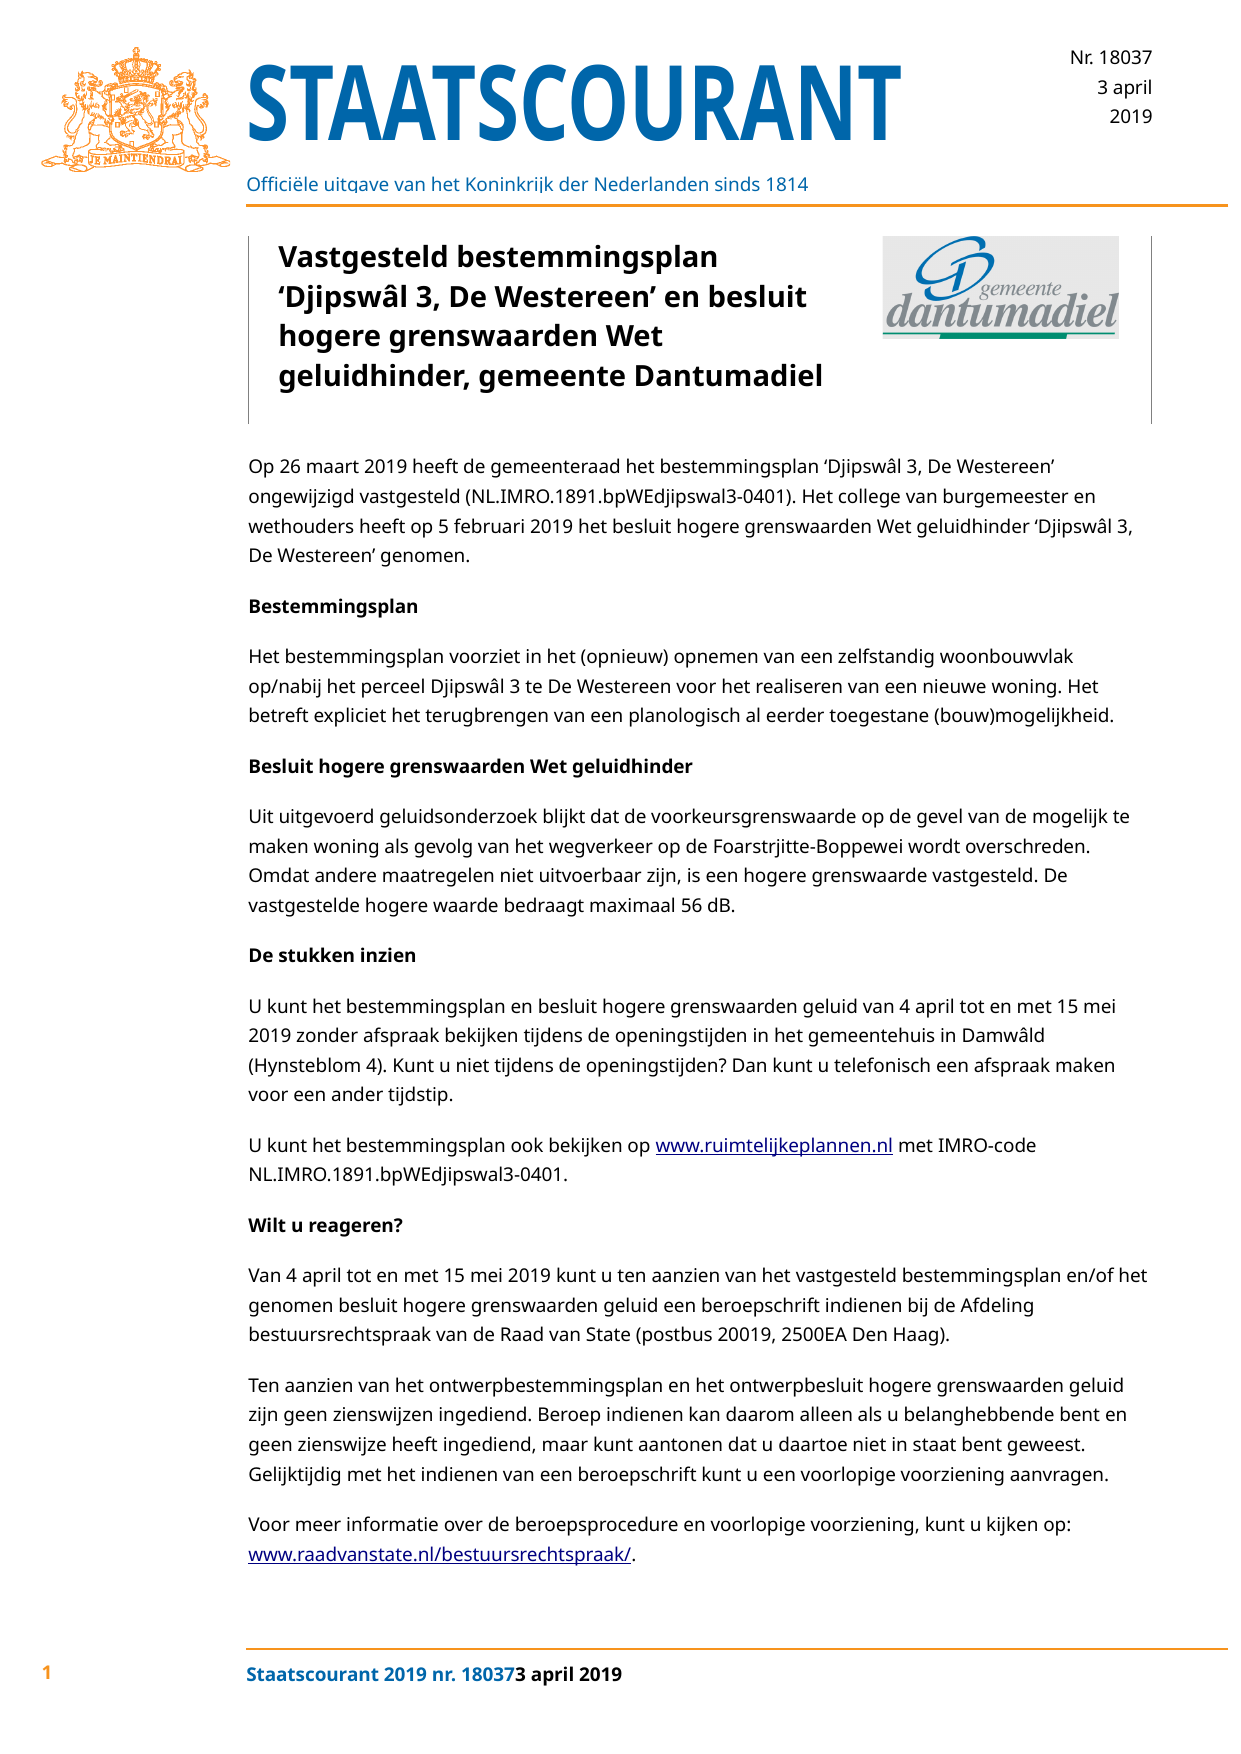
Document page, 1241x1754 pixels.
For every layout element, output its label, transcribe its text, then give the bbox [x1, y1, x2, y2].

text Bestemmingsplan [248, 593, 1152, 618]
picture [41, 47, 231, 172]
table_header [850, 236, 882, 338]
text De stukken inzien [248, 942, 1152, 968]
picture [882, 236, 1119, 339]
text Op 26 maart 2019 heeft de gemeenteraad het bestemmingsplan ‘Djipswâl 3, De Westereen’ ongewijzigd vastgesteld (NL.IMRO.1891.bpWEdjipswal3-0401). Het college van burgemeester en wethouders heeft op 5 februari 2019 het besluit hogere grenswaarden Wet geluidhinder ‘Djipswâl 3, De Westereen’ genomen. [248, 454, 1152, 568]
table_header [1119, 236, 1151, 338]
table_header Vastgesteld bestemmingsplan ‘Djipswâl 3, De Westereen’ en besluit hogere grenswaarden Wet geluidhinder, gemeente Dantumadiel [249, 236, 850, 424]
text Uit uitgevoerd geluidsonderzoek blijkt dat de voorkeursgrenswaarde op de gevel van de mogelijk te maken woning als gevolg van het wegverkeer op de Foarstrjitte-Boppewei wordt overschreden. Omdat andere maatregelen niet uitvoerbaar zijn, is een hogere grenswaarde vastgesteld. De vastgestelde hogere waarde bedraagt maximaal 56 dB. [248, 803, 1152, 918]
text U kunt het bestemmingsplan en besluit hogere grenswaarden geluid van 4 april tot en met 15 mei 2019 zonder afspraak bekijken tijdens de openingstijden in het gemeentehuis in Damwâld (Hynsteblom 4). Kunt u niet tijdens de openingstijden? Dan kunt u telefonisch een afspraak maken voor een ander tijdstip. [248, 993, 1152, 1107]
text Besluit hogere grenswaarden Wet geluidhinder [248, 753, 1152, 778]
text Ten aanzien van het ontwerpbestemmingsplan en het ontwerpbesluit hogere grenswaarden geluid zijn geen zienswijzen ingediend. Beroep indienen kan daarom alleen als u belanghebbende bent en geen zienswijze heeft ingediend, maar kunt aantonen dat u daartoe niet in staat bent geweest. Gelijktijdig met het indienen van een beroepschrift kunt u een voorlopige voorziening aanvragen. [248, 1372, 1152, 1486]
table_header [850, 339, 1151, 424]
text Voor meer informatie over de beroepsprocedure en voorlopige voorziening, kunt u kijken op: www.raadvanstate.nl/bestuursrechtspraak/. [248, 1511, 1152, 1566]
text U kunt het bestemmingsplan ook bekijken op www.ruimtelijkeplannen.nl met IMRO-code NL.IMRO.1891.bpWEdjipswal3-0401. [248, 1132, 1152, 1187]
text Wilt u reageren? [248, 1212, 1152, 1238]
text Het bestemmingsplan voorziet in het (opnieuw) opnemen van een zelfstandig woonbouwvlak op/nabij het perceel Djipswâl 3 te De Westereen voor het realiseren van een nieuwe woning. Het betreft expliciet het terugbrengen van een planologisch al eerder toegestane (bouw)mogelijkheid. [248, 643, 1152, 728]
text Van 4 april tot en met 15 mei 2019 kunt u ten aanzien van het vastgesteld bestemmingsplan en/of het genomen besluit hogere grenswaarden geluid een beroepschrift indienen bij de Afdeling bestuursrechtspraak van de Raad van State (postbus 20019, 2500EA Den Haag). [248, 1262, 1152, 1347]
